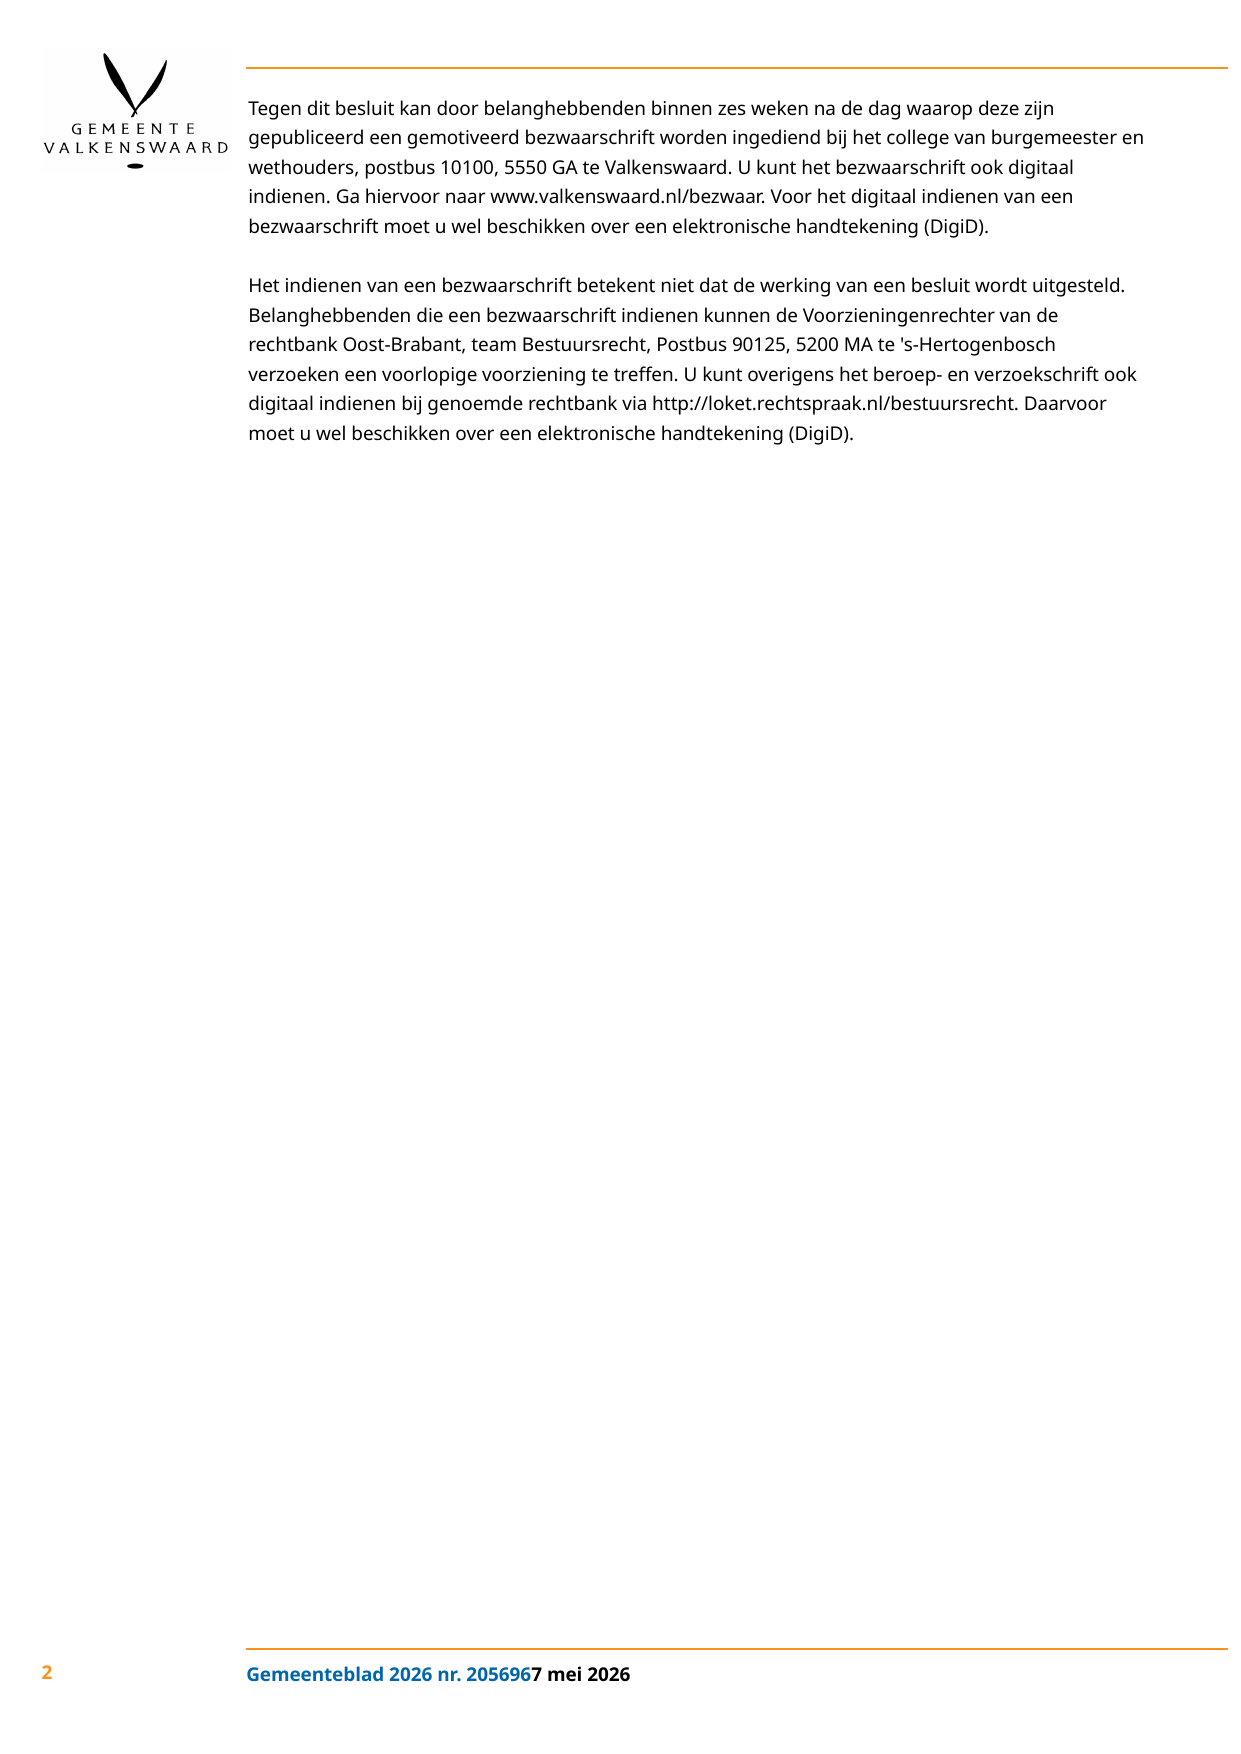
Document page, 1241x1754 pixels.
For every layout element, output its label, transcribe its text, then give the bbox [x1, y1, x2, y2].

text Tegen dit besluit kan door belanghebbenden binnen zes weken na de dag waarop deze zijn gepubliceerd een gemotiveerd bezwaarschrift worden ingediend bij het college van burgemeester en wethouders, postbus 10100, 5550 GA te Valkenswaard. U kunt het bezwaarschrift ook digitaal indienen. Ga hiervoor naar www.valkenswaard.nl/bezwaar. Voor het digitaal indienen van een bezwaarschrift moet u wel beschikken over een elektronische handtekening (DigiD). [248, 95, 1152, 239]
text Het indienen van een bezwaarschrift betekent niet dat de werking van een besluit wordt uitgesteld. Belanghebbenden die een bezwaarschrift indienen kunnen de Voorzieningenrechter van de rechtbank Oost-Brabant, team Bestuursrecht, Postbus 90125, 5200 MA te 's-Hertogenbosch verzoeken een voorlopige voorziening te treffen. U kunt overigens het beroep- en verzoekschrift ook digitaal indienen bij genoemde rechtbank via http://loket.rechtspraak.nl/bestuursrecht. Daarvoor moet u wel beschikken over een elektronische handtekening (DigiD). [248, 272, 1152, 446]
picture [41, 47, 231, 172]
